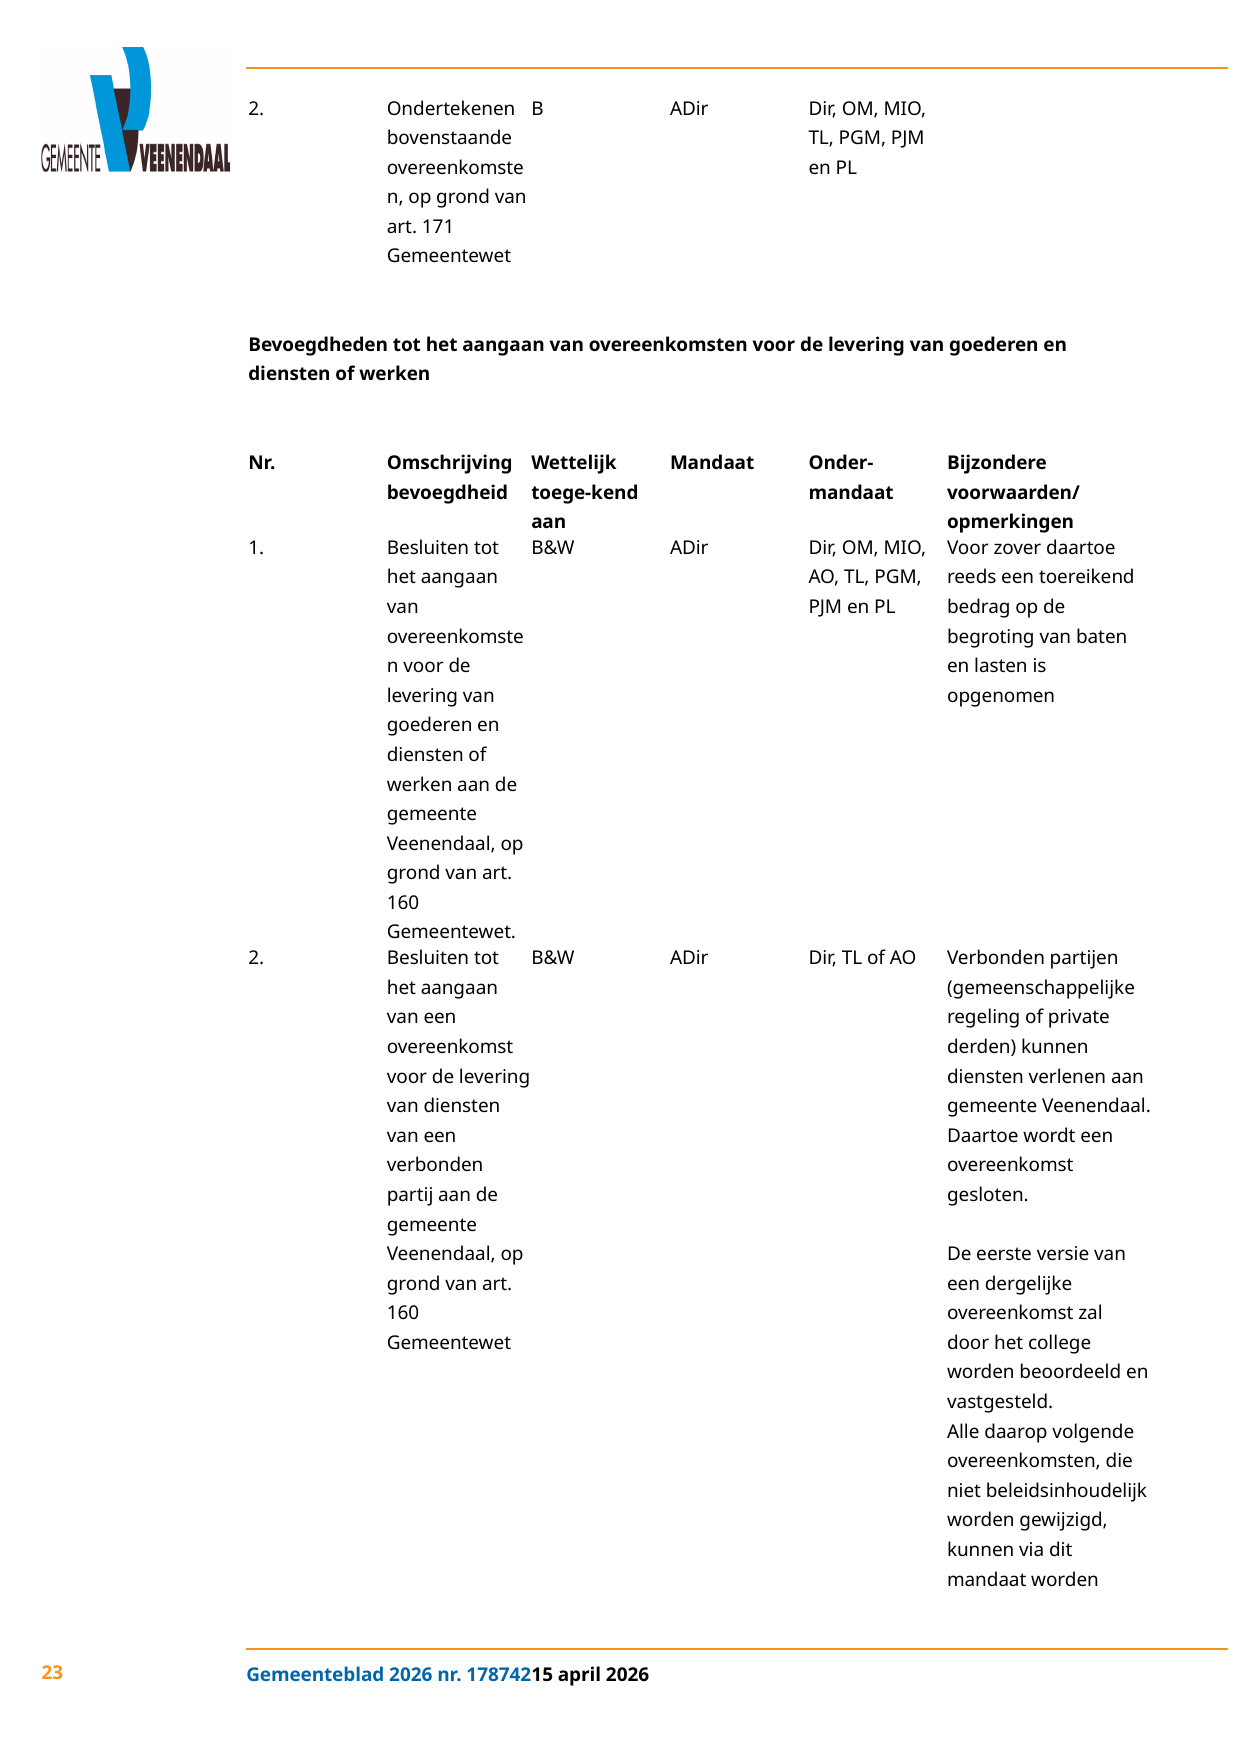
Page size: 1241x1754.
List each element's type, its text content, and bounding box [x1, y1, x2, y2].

table_cell Dir, OM, MIO, TL, PGM, PJM en PL [808, 95, 947, 268]
table_cell ADir [670, 534, 808, 944]
table_cell B&W [531, 945, 670, 1591]
table_header Omschrijving bevoegdheid [387, 449, 531, 534]
table_cell ADir [670, 95, 808, 268]
table_cell B&W [531, 534, 670, 944]
table_cell 1. [248, 534, 387, 944]
table_cell Verbonden partijen (gemeenschappelijke regeling of private derden) kunnen diensten verlenen aan gemeente Veenendaal. Daartoe wordt een overeenkomst gesloten. De eerste versie van een dergelijke overeenkomst zal door het college worden beoordeeld en vastgesteld. Alle daarop volgende overeenkomsten, die niet beleidsinhoudelijk worden gewijzigd, kunnen via dit mandaat worden [947, 945, 1152, 1591]
table_cell Besluiten tot het aangaan van overeenkomsten voor de levering van goederen en diensten of werken aan de gemeente Veenendaal, op grond van art. 160 Gemeentewet. [387, 534, 531, 944]
table_header Mandaat [670, 449, 808, 534]
table_header Bijzondere voorwaarden/ opmerkingen [947, 449, 1152, 534]
table_header Onder-mandaat [808, 449, 947, 534]
table_cell 2. [248, 95, 387, 268]
table_cell Voor zover daartoe reeds een toereikend bedrag op de begroting van baten en lasten is opgenomen [947, 534, 1152, 944]
table_cell B [531, 95, 670, 268]
table_cell Besluiten tot het aangaan van een overeenkomst voor de levering van diensten van een verbonden partij aan de gemeente Veenendaal, op grond van art. 160 Gemeentewet [387, 945, 531, 1591]
picture [41, 47, 130, 172]
table_cell Dir, TL of AO [808, 945, 947, 1591]
table_cell Ondertekenen bovenstaande overeenkomsten, op grond van art. 171 Gemeentewet [387, 95, 531, 268]
picture [123, 47, 231, 172]
text Bevoegdheden tot het aangaan van overeenkomsten voor de levering van goederen en diensten of werken [248, 331, 1152, 386]
table_cell 2. [248, 945, 387, 1591]
table_header Wettelijk toege-kend aan [531, 449, 670, 534]
table_cell Dir, OM, MIO, AO, TL, PGM, PJM en PL [808, 534, 947, 944]
table_header Nr. [248, 449, 387, 534]
table_cell ADir [670, 945, 808, 1591]
table_cell [947, 95, 1152, 268]
